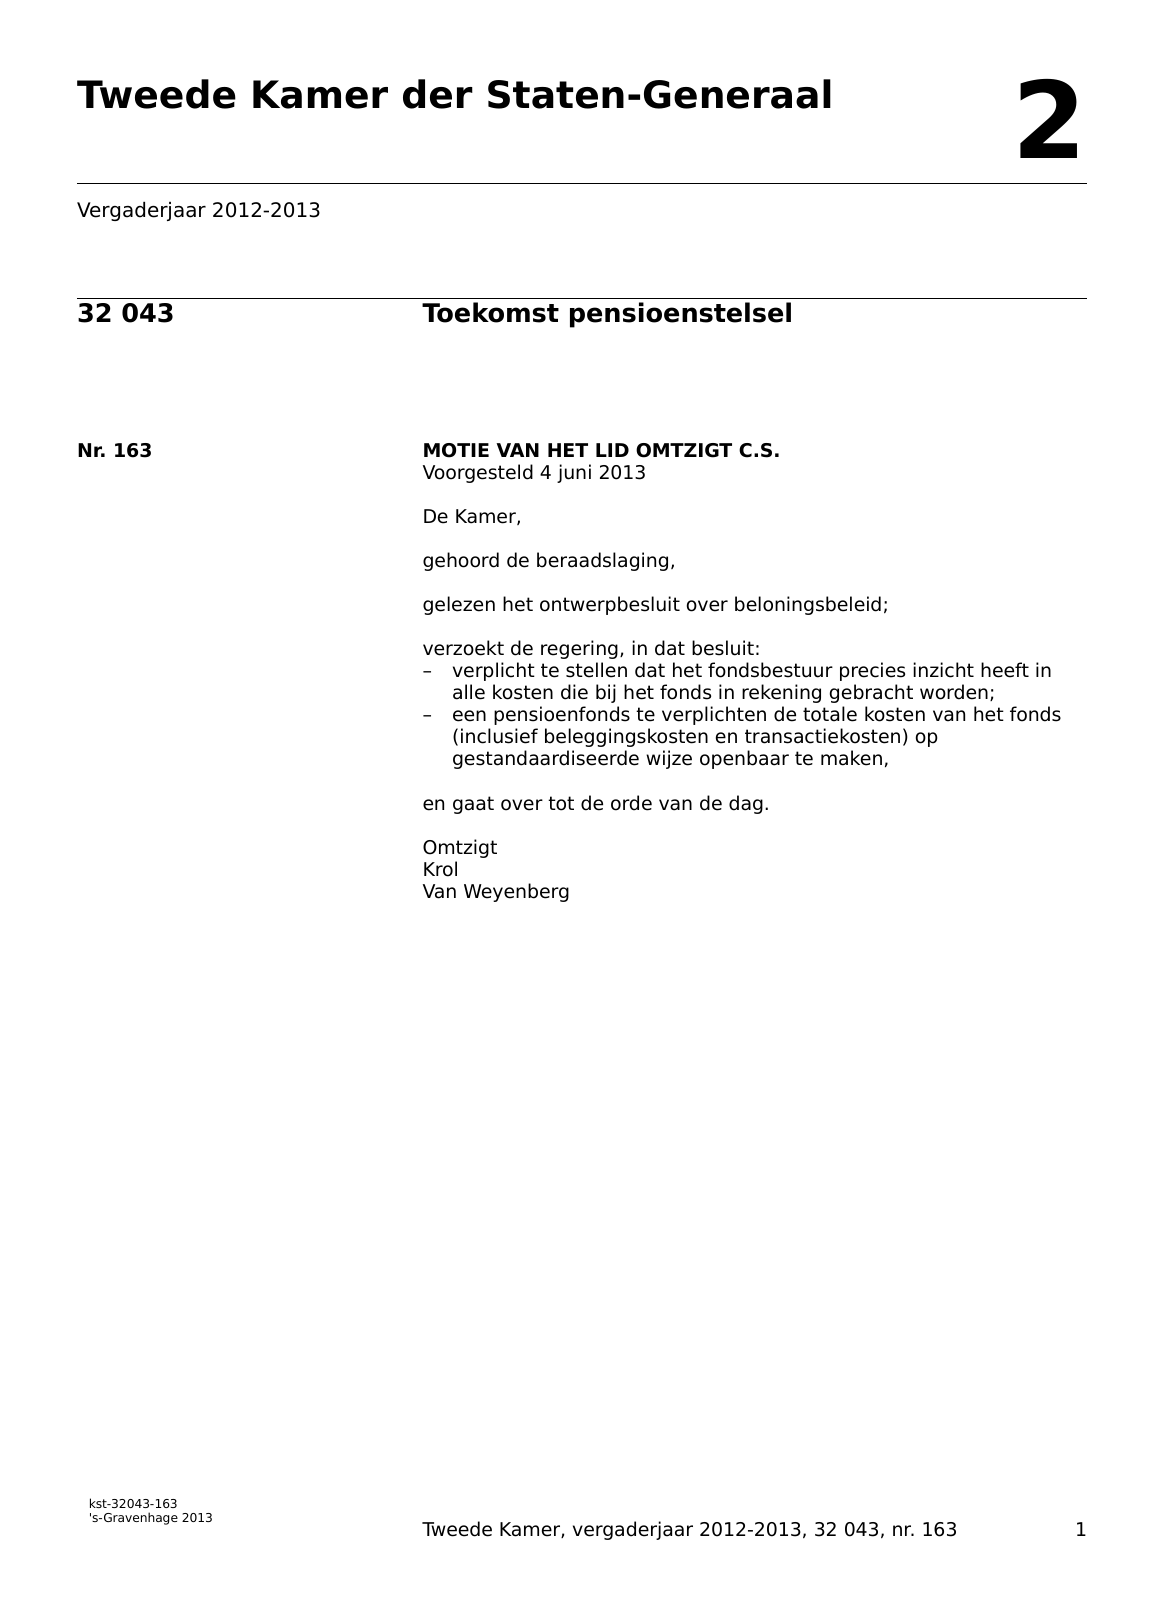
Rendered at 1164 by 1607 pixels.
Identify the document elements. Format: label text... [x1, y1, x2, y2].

text – een pensioenfonds te verplichten de totale kosten van het fonds (inclusief beleggingskosten en transactiekosten) op gestandaardiseerde wijze openbaar te maken, [422, 704, 1087, 770]
text Van Weyenberg [422, 881, 1087, 902]
text De Kamer, [422, 506, 1087, 528]
table_cell Vergaderjaar 2012-2013 [77, 184, 1087, 298]
text – verplicht te stellen dat het fondsbestuur precies inzicht heeft in alle kosten die bij het fonds in rekening gebracht worden; [422, 660, 1087, 704]
text 's-Gravenhage 2013 [88, 1511, 323, 1525]
text gelezen het ontwerpbesluit over beloningsbeleid; [422, 594, 1087, 616]
text en gaat over tot de orde van de dag. [422, 792, 1087, 814]
text Krol [422, 858, 1087, 881]
text kst-32043-163 [88, 1497, 323, 1511]
text gehoord de beraadslaging, [422, 550, 1087, 572]
text Omtzigt [422, 837, 1087, 858]
subtitle Nr. 163 MOTIE VAN HET LID OMTZIGT C.S. [77, 440, 1087, 462]
text Voorgesteld 4 juni 2013 [422, 462, 1087, 484]
subtitle 32 043 Toekomst pensioenstelsel [77, 299, 1087, 329]
text verzoekt de regering, in dat besluit: [422, 638, 1087, 660]
table_header Tweede Kamer der Staten-Generaal [77, 59, 886, 183]
table_header 2 [886, 59, 1087, 183]
